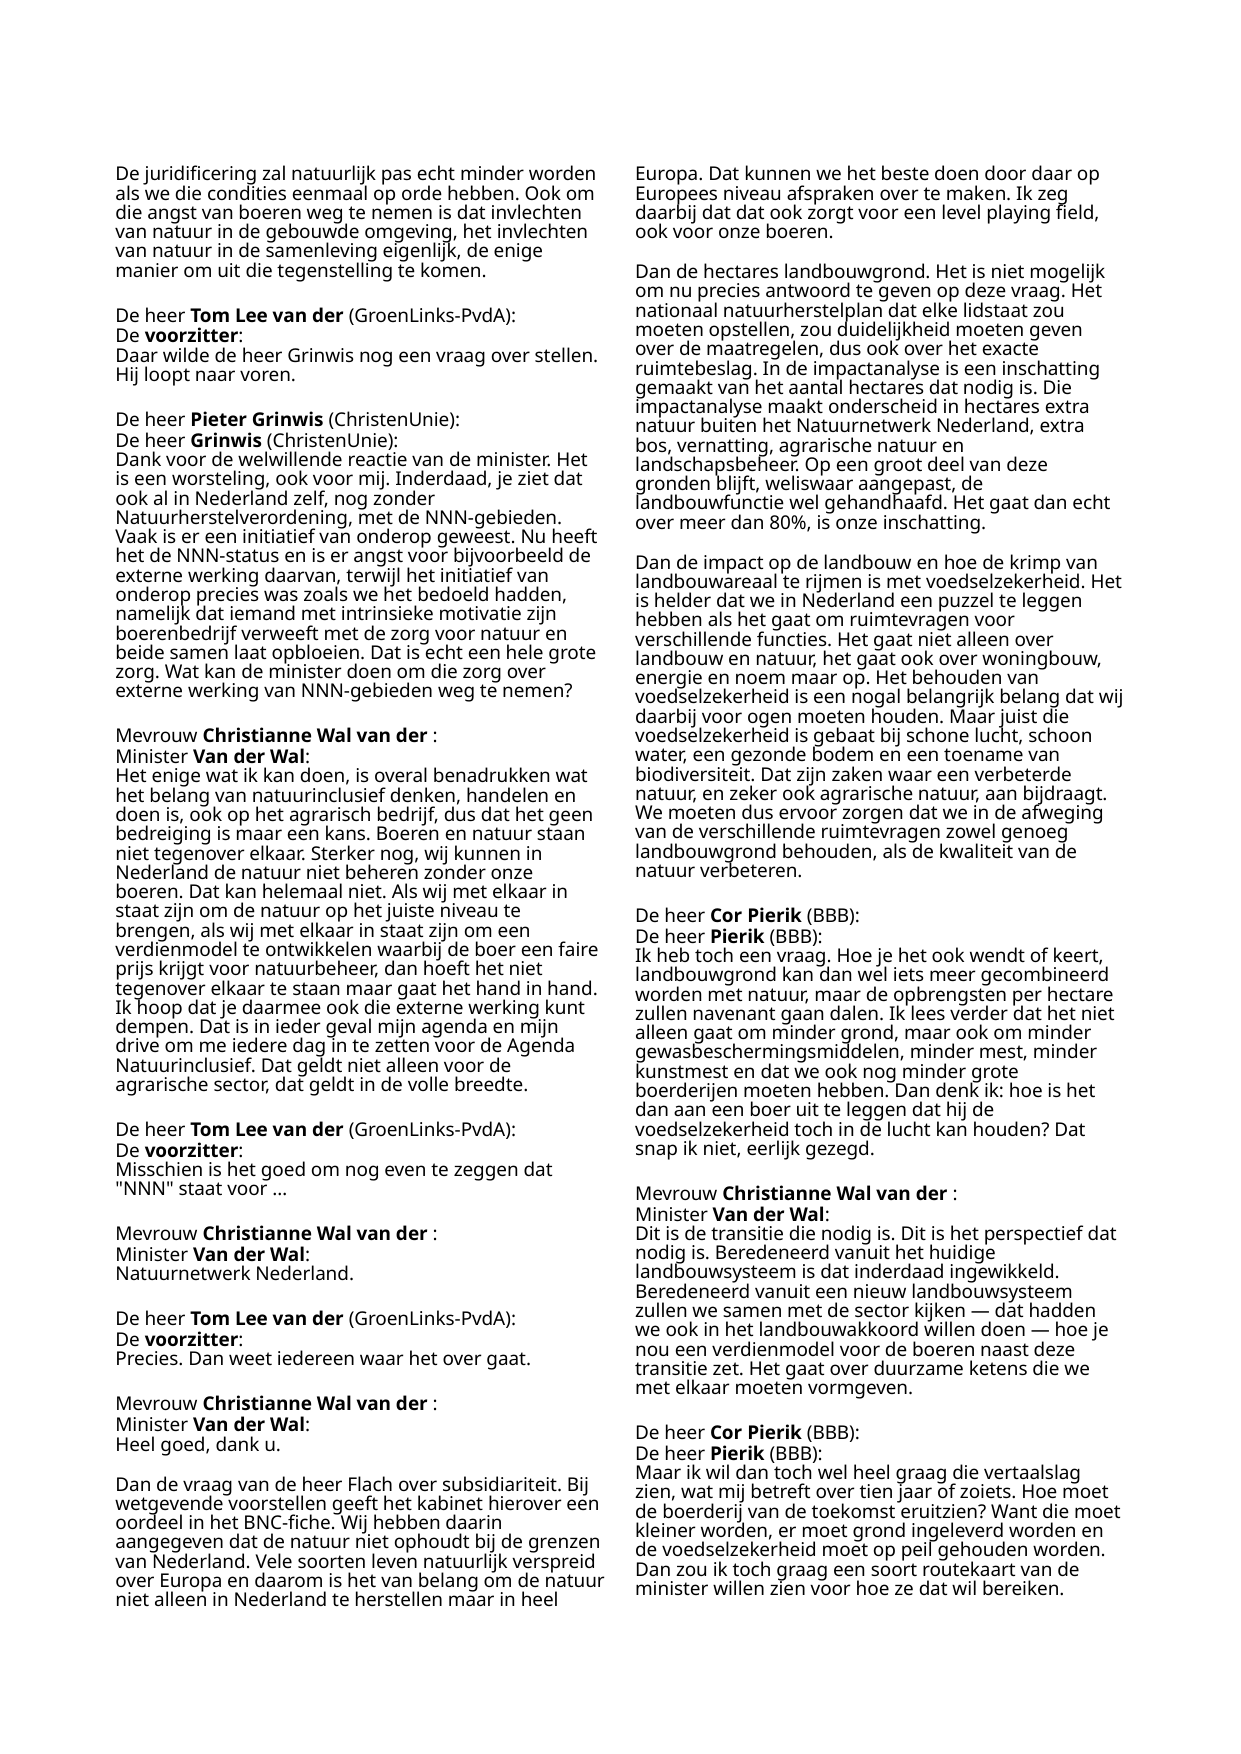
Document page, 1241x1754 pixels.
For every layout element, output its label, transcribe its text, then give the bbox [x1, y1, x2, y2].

text Dank voor de welwillende reactie van de minister. Het is een worsteling, ook voor mij. Inderdaad, je ziet dat ook al in Nederland zelf, nog zonder Natuurherstelverordening, met de NNN-gebieden. Vaak is er een initiatief van onderop geweest. Nu heeft het de NNN-status en is er angst voor bijvoorbeeld de externe werking daarvan, terwijl het initiatief van onderop precies was zoals we het bedoeld hadden, namelijk dat iemand met intrinsieke motivatie zijn boerenbedrijf verweeft met de zorg voor natuur en beide samen laat opbloeien. Dat is echt een hele grote zorg. Wat kan de minister doen om die zorg over externe werking van NNN-gebieden weg te nemen? [115, 451, 605, 702]
text Maar ik wil dan toch wel heel graag die vertaalslag zien, wat mij betreft over tien jaar of zoiets. Hoe moet de boerderij van de toekomst eruitzien? Want die moet kleiner worden, er moet grond ingeleverd worden en de voedselzekerheid moet op peil gehouden worden. Dan zou ik toch graag een soort routekaart van de minister willen zien voor hoe ze dat wil bereiken. [635, 1464, 1125, 1599]
text Mevrouw Christianne Wal van der : [115, 1391, 605, 1416]
text De heer Cor Pierik (BBB): [635, 1419, 1125, 1445]
text Precies. Dan weet iedereen waar het over gaat. [115, 1350, 605, 1370]
text De heer Tom Lee van der (GroenLinks-PvdA): [115, 302, 605, 327]
text Europa. Dat kunnen we het beste doen door daar op Europees niveau afspraken over te maken. Ik zeg daarbij dat dat ook zorgt voor een level playing field, ook voor onze boeren. [635, 165, 1125, 242]
text De heer Grinwis (ChristenUnie): [115, 432, 605, 451]
text Het enige wat ik kan doen, is overal benadrukken wat het belang van natuurinclusief denken, handelen en doen is, ook op het agrarisch bedrijf, dus dat het geen bedreiging is maar een kans. Boeren en natuur staan niet tegenover elkaar. Sterker nog, wij kunnen in Nederland de natuur niet beheren zonder onze boeren. Dat kan helemaal niet. Als wij met elkaar in staat zijn om de natuur op het juiste niveau te brengen, als wij met elkaar in staat zijn om een verdienmodel te ontwikkelen waarbij de boer een faire prijs krijgt voor natuurbeheer, dan hoeft het niet tegenover elkaar te staan maar gaat het hand in hand. Ik hoop dat je daarmee ook die externe werking kunt dempen. Dat is in ieder geval mijn agenda en mijn drive om me iedere dag in te zetten voor de Agenda Natuurinclusief. Dat geldt niet alleen voor de agrarische sector, dat geldt in de volle breedte. [115, 767, 605, 1095]
text Heel goed, dank u. [115, 1436, 605, 1455]
text Dan de hectares landbouwgrond. Het is niet mogelijk om nu precies antwoord te geven op deze vraag. Het nationaal natuurherstelplan dat elke lidstaat zou moeten opstellen, zou duidelijkheid moeten geven over de maatregelen, dus ook over het exacte ruimtebeslag. In de impactanalyse is een inschatting gemaakt van het aantal hectares dat nodig is. Die impactanalyse maakt onderscheid in hectares extra natuur buiten het Natuurnetwerk Nederland, extra bos, vernatting, agrarische natuur en landschapsbeheer. Op een groot deel van deze gronden blijft, weliswaar aangepast, de landbouwfunctie wel gehandhaafd. Het gaat dan echt over meer dan 80%, is onze inschatting. [635, 263, 1125, 533]
text Mevrouw Christianne Wal van der : [115, 1220, 605, 1246]
text Dan de impact op de landbouw en hoe de krimp van landbouwareaal te rijmen is met voedselzekerheid. Het is helder dat we in Nederland een puzzel te leggen hebben als het gaat om ruimtevragen voor verschillende functies. Het gaat niet alleen over landbouw en natuur, het gaat ook over woningbouw, energie en noem maar op. Het behouden van voedselzekerheid is een nogal belangrijk belang dat wij daarbij voor ogen moeten houden. Maar juist die voedselzekerheid is gebaat bij schone lucht, schoon water, een gezonde bodem en een toename van biodiversiteit. Dat zijn zaken waar een verbeterde natuur, en zeker ook agrarische natuur, aan bijdraagt. We moeten dus ervoor zorgen dat we in de afweging van de verschillende ruimtevragen zowel genoeg landbouwgrond behouden, als de kwaliteit van de natuur verbeteren. [635, 554, 1125, 881]
text De heer Pierik (BBB): [635, 1445, 1125, 1464]
text Minister Van der Wal: [115, 1246, 605, 1265]
text Mevrouw Christianne Wal van der : [115, 722, 605, 748]
text De voorzitter: [115, 1142, 605, 1161]
text Minister Van der Wal: [635, 1206, 1125, 1225]
text Dit is de transitie die nodig is. Dit is het perspectief dat nodig is. Beredeneerd vanuit het huidige landbouwsysteem is dat inderdaad ingewikkeld. Beredeneerd vanuit een nieuw landbouwsysteem zullen we samen met de sector kijken — dat hadden we ook in het landbouwakkoord willen doen — hoe je nou een verdienmodel voor de boeren naast deze transitie zet. Het gaat over duurzame ketens die we met elkaar moeten vormgeven. [635, 1225, 1125, 1398]
text De heer Cor Pierik (BBB): [635, 902, 1125, 928]
text Ik heb toch een vraag. Hoe je het ook wendt of keert, landbouwgrond kan dan wel iets meer gecombineerd worden met natuur, maar de opbrengsten per hectare zullen navenant gaan dalen. Ik lees verder dat het niet alleen gaat om minder grond, maar ook om minder gewasbeschermingsmiddelen, minder mest, minder kunstmest en dat we ook nog minder grote boerderijen moeten hebben. Dan denk ik: hoe is het dan aan een boer uit te leggen dat hij de voedselzekerheid toch in de lucht kan houden? Dat snap ik niet, eerlijk gezegd. [635, 947, 1125, 1159]
text De heer Tom Lee van der (GroenLinks-PvdA): [115, 1116, 605, 1142]
text Minister Van der Wal: [115, 1416, 605, 1436]
text Mevrouw Christianne Wal van der : [635, 1180, 1125, 1206]
text De juridificering zal natuurlijk pas echt minder worden als we die condities eenmaal op orde hebben. Ook om die angst van boeren weg te nemen is dat invlechten van natuur in de gebouwde omgeving, het invlechten van natuur in de samenleving eigenlijk, de enige manier om uit die tegenstelling te komen. [115, 165, 605, 281]
text Misschien is het goed om nog even te zeggen dat "NNN" staat voor … [115, 1161, 605, 1199]
text Dan de vraag van de heer Flach over subsidiariteit. Bij wetgevende voorstellen geeft het kabinet hierover een oordeel in het BNC-fiche. Wij hebben daarin aangegeven dat de natuur niet ophoudt bij de grenzen van Nederland. Vele soorten leven natuurlijk verspreid over Europa en daarom is het van belang om de natuur niet alleen in Nederland te herstellen maar in heel [115, 1476, 605, 1610]
text De heer Pieter Grinwis (ChristenUnie): [115, 406, 605, 432]
text De voorzitter: [115, 1331, 605, 1350]
text De voorzitter: [115, 327, 605, 347]
text Minister Van der Wal: [115, 748, 605, 767]
text Natuurnetwerk Nederland. [115, 1265, 605, 1284]
text De heer Tom Lee van der (GroenLinks-PvdA): [115, 1305, 605, 1331]
text De heer Pierik (BBB): [635, 928, 1125, 947]
text Daar wilde de heer Grinwis nog een vraag over stellen. Hij loopt naar voren. [115, 347, 605, 385]
